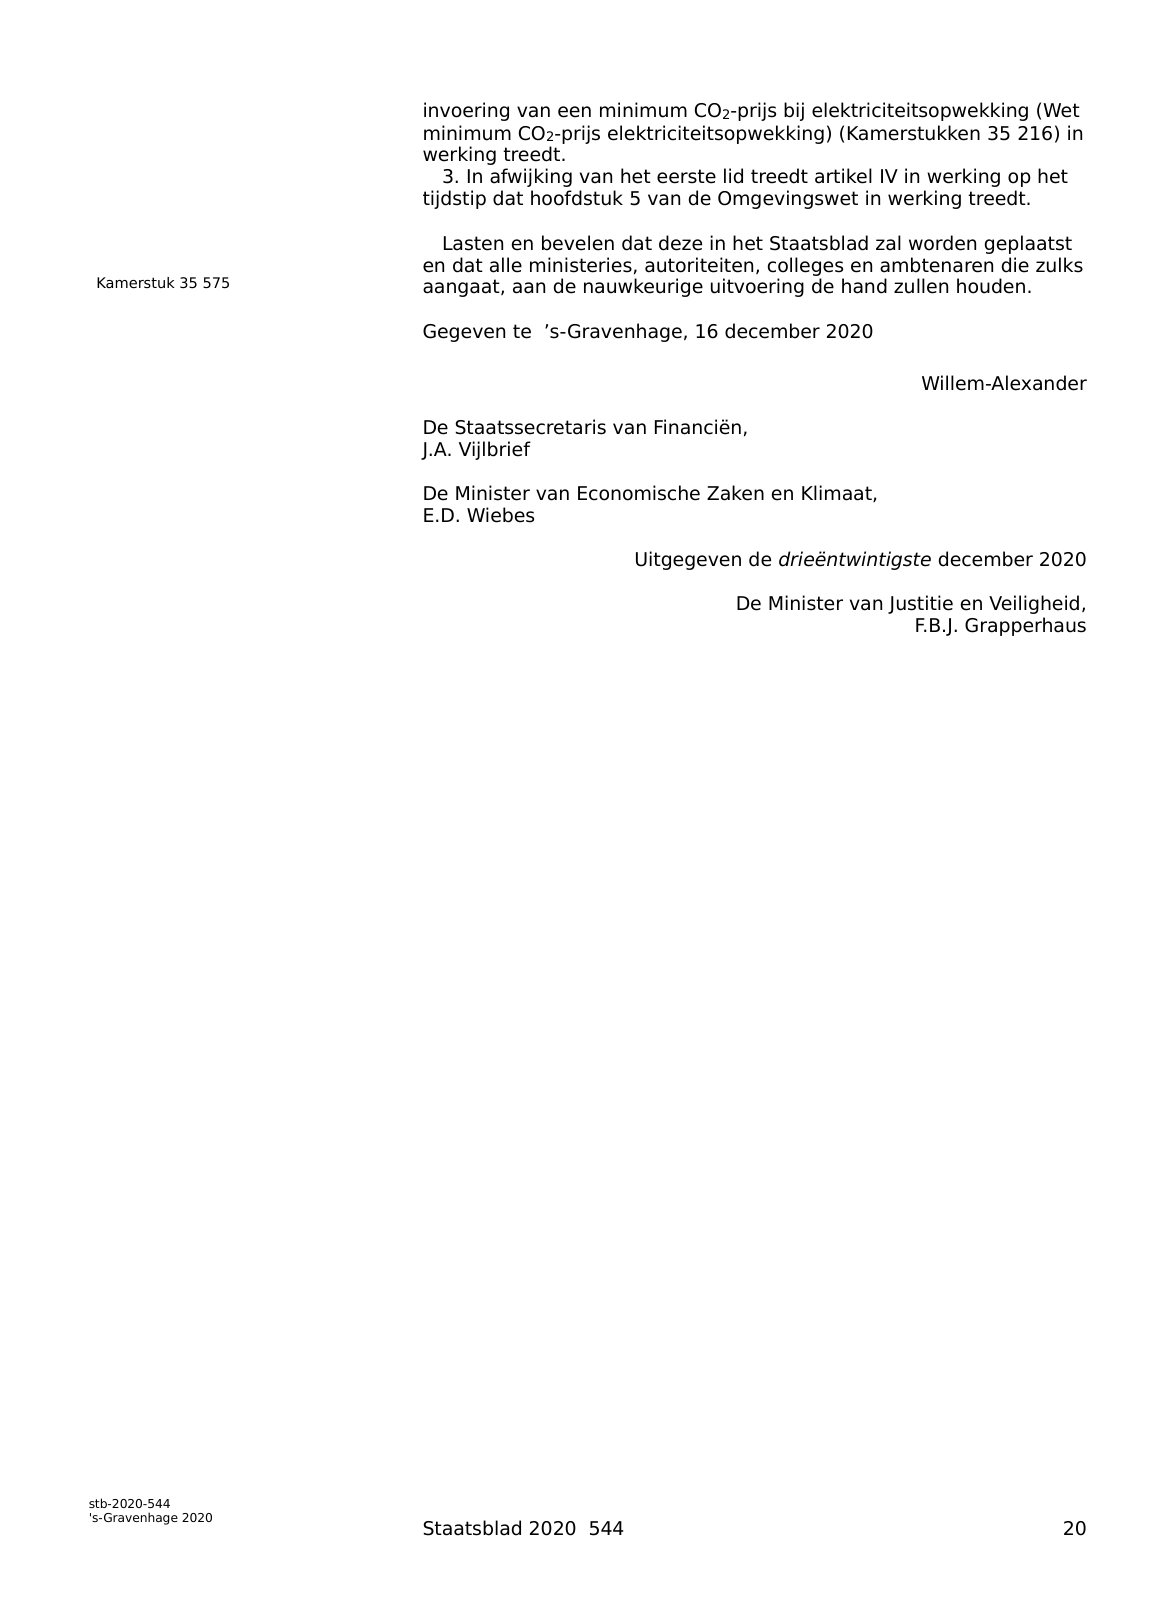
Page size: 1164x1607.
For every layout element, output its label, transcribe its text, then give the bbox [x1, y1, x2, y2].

text Gegeven te ’s-Gravenhage, 16 december 2020 [422, 321, 1087, 343]
text Uitgegeven de drieëntwintigste december 2020 [422, 549, 1087, 571]
text Willem-Alexander [422, 373, 1087, 394]
text stb-2020-544 [88, 1497, 323, 1511]
text De Minister van Economische Zaken en Klimaat, E.D. Wiebes [422, 483, 1087, 527]
text Lasten en bevelen dat deze in het Staatsblad zal worden geplaatst en dat alle ministeries, autoriteiten, colleges en ambtenaren die zulks aangaat, aan de nauwkeurige uitvoering de hand zullen houden. [422, 232, 1087, 298]
text 3. In afwijking van het eerste lid treedt artikel IV in werking op het tijdstip dat hoofdstuk 5 van de Omgevingswet in werking treedt. [422, 166, 1087, 210]
text Kamerstuk 35 575 [77, 275, 396, 292]
text De Minister van Justitie en Veiligheid, F.B.J. Grapperhaus [422, 593, 1087, 637]
text 's-Gravenhage 2020 [88, 1511, 323, 1525]
text invoering van een minimum CO2-prijs bij elektriciteitsopwekking (Wet minimum CO2-prijs elektriciteitsopwekking) (Kamerstukken 35 216) in werking treedt. [422, 100, 1087, 166]
text De Staatssecretaris van Financiën, J.A. Vijlbrief [422, 417, 1087, 461]
